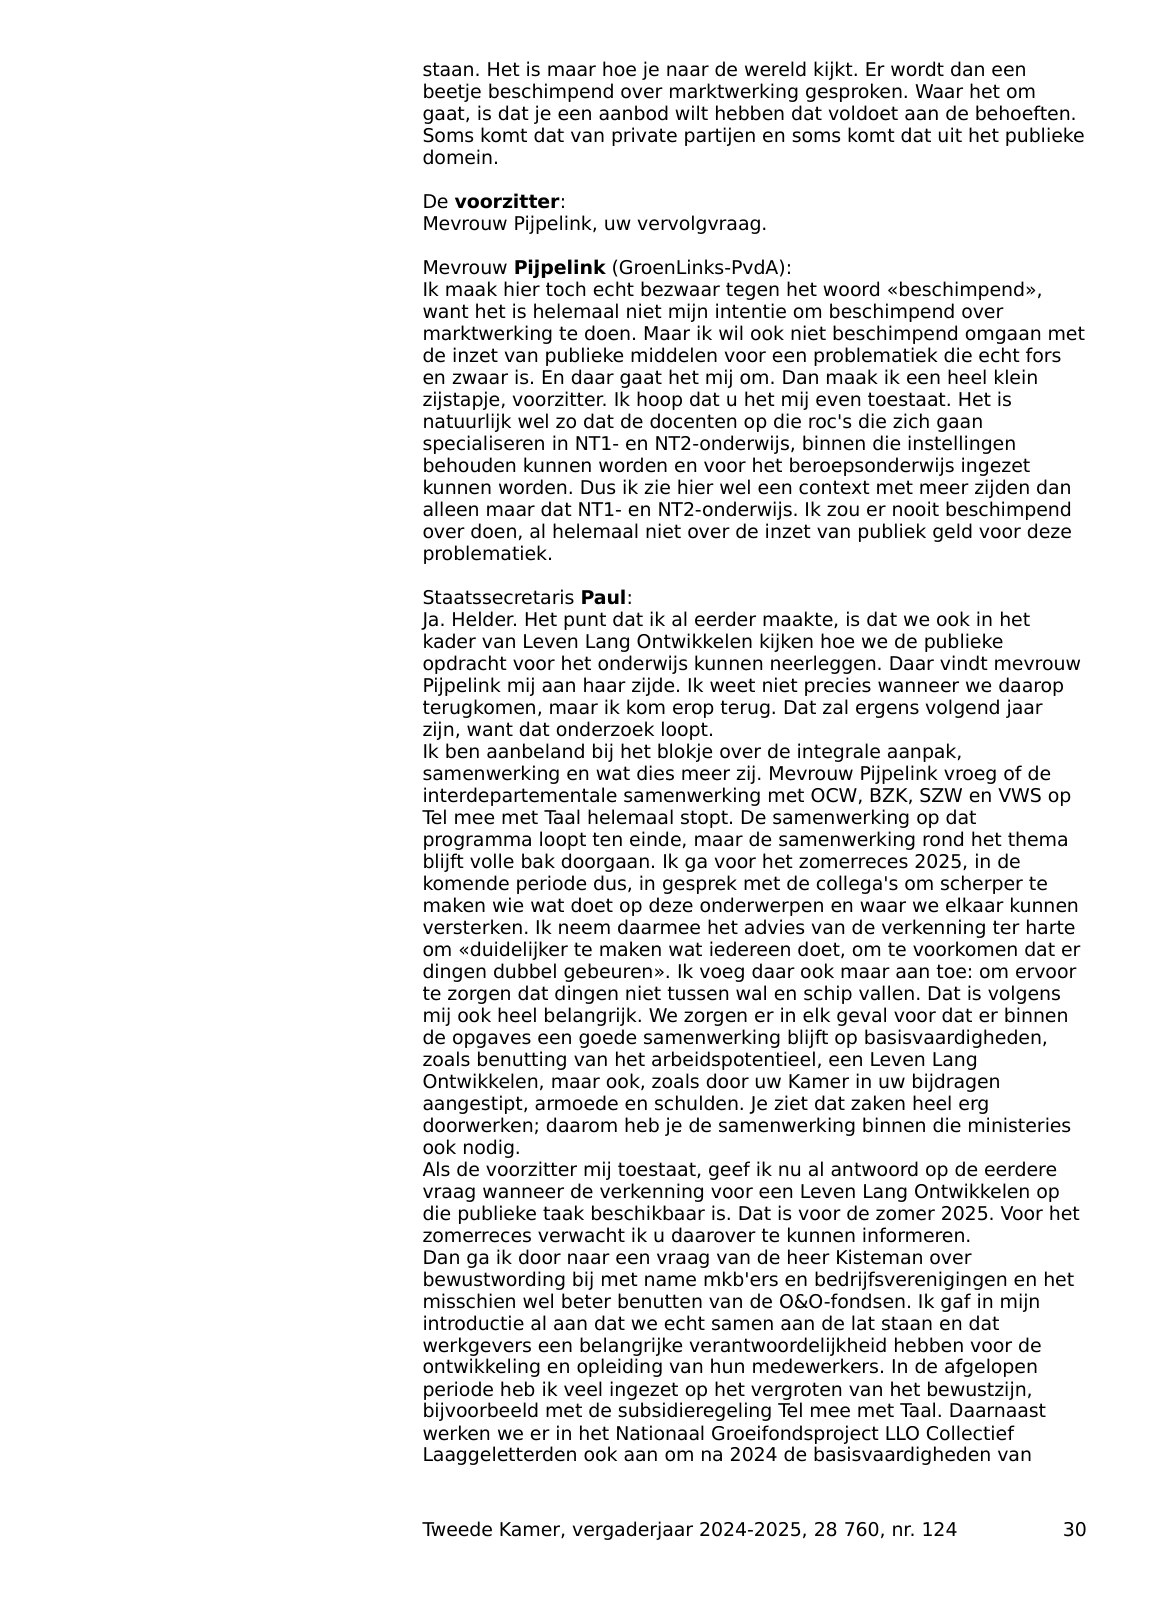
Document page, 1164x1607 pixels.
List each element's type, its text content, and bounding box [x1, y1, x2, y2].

text Staatssecretaris Paul: [422, 587, 1087, 609]
text Mevrouw Pijpelink (GroenLinks-PvdA): [422, 257, 1087, 279]
text Ik ben aanbeland bij het blokje over de integrale aanpak, samenwerking en wat dies meer zij. Mevrouw Pijpelink vroeg of de interdepartementale samenwerking met OCW, BZK, SZW en VWS op Tel mee met Taal helemaal stopt. De samenwerking op dat programma loopt ten einde, maar de samenwerking rond het thema blijft volle bak doorgaan. Ik ga voor het zomerreces 2025, in de komende periode dus, in gesprek met de collega's om scherper te maken wie wat doet op deze onderwerpen en waar we elkaar kunnen versterken. Ik neem daarmee het advies van de verkenning ter harte om «duidelijker te maken wat iedereen doet, om te voorkomen dat er dingen dubbel gebeuren». Ik voeg daar ook maar aan toe: om ervoor te zorgen dat dingen niet tussen wal en schip vallen. Dat is volgens mij ook heel belangrijk. We zorgen er in elk geval voor dat er binnen de opgaves een goede samenwerking blijft op basisvaardigheden, zoals benutting van het arbeidspotentieel, een Leven Lang Ontwikkelen, maar ook, zoals door uw Kamer in uw bijdragen aangestipt, armoede en schulden. Je ziet dat zaken heel erg doorwerken; daarom heb je de samenwerking binnen die ministeries ook nodig. [422, 741, 1087, 1159]
text Mevrouw Pijpelink, uw vervolgvraag. [422, 213, 1087, 235]
text Ik maak hier toch echt bezwaar tegen het woord «beschimpend», want het is helemaal niet mijn intentie om beschimpend over marktwerking te doen. Maar ik wil ook niet beschimpend omgaan met de inzet van publieke middelen voor een problematiek die echt fors en zwaar is. En daar gaat het mij om. Dan maak ik een heel klein zijstapje, voorzitter. Ik hoop dat u het mij even toestaat. Het is natuurlijk wel zo dat de docenten op die roc's die zich gaan specialiseren in NT1- en NT2-onderwijs, binnen die instellingen behouden kunnen worden en voor het beroepsonderwijs ingezet kunnen worden. Dus ik zie hier wel een context met meer zijden dan alleen maar dat NT1- en NT2-onderwijs. Ik zou er nooit beschimpend over doen, al helemaal niet over de inzet van publiek geld voor deze problematiek. [422, 279, 1087, 565]
text Ja. Helder. Het punt dat ik al eerder maakte, is dat we ook in het kader van Leven Lang Ontwikkelen kijken hoe we de publieke opdracht voor het onderwijs kunnen neerleggen. Daar vindt mevrouw Pijpelink mij aan haar zijde. Ik weet niet precies wanneer we daarop terugkomen, maar ik kom erop terug. Dat zal ergens volgend jaar zijn, want dat onderzoek loopt. [422, 609, 1087, 741]
text Als de voorzitter mij toestaat, geef ik nu al antwoord op de eerdere vraag wanneer de verkenning voor een Leven Lang Ontwikkelen op die publieke taak beschikbaar is. Dat is voor de zomer 2025. Voor het zomerreces verwacht ik u daarover te kunnen informeren. [422, 1159, 1087, 1247]
text staan. Het is maar hoe je naar de wereld kijkt. Er wordt dan een beetje beschimpend over marktwerking gesproken. Waar het om gaat, is dat je een aanbod wilt hebben dat voldoet aan de behoeften. Soms komt dat van private partijen en soms komt dat uit het publieke domein. [422, 59, 1087, 169]
text De voorzitter: [422, 191, 1087, 213]
text Dan ga ik door naar een vraag van de heer Kisteman over bewustwording bij met name mkb'ers en bedrijfsverenigingen en het misschien wel beter benutten van de O&O-fondsen. Ik gaf in mijn introductie al aan dat we echt samen aan de lat staan en dat werkgevers een belangrijke verantwoordelijkheid hebben voor de ontwikkeling en opleiding van hun medewerkers. In de afgelopen periode heb ik veel ingezet op het vergroten van het bewustzijn, bijvoorbeeld met de subsidieregeling Tel mee met Taal. Daarnaast werken we er in het Nationaal Groeifondsproject LLO Collectief Laaggeletterden ook aan om na 2024 de basisvaardigheden van [422, 1247, 1087, 1466]
